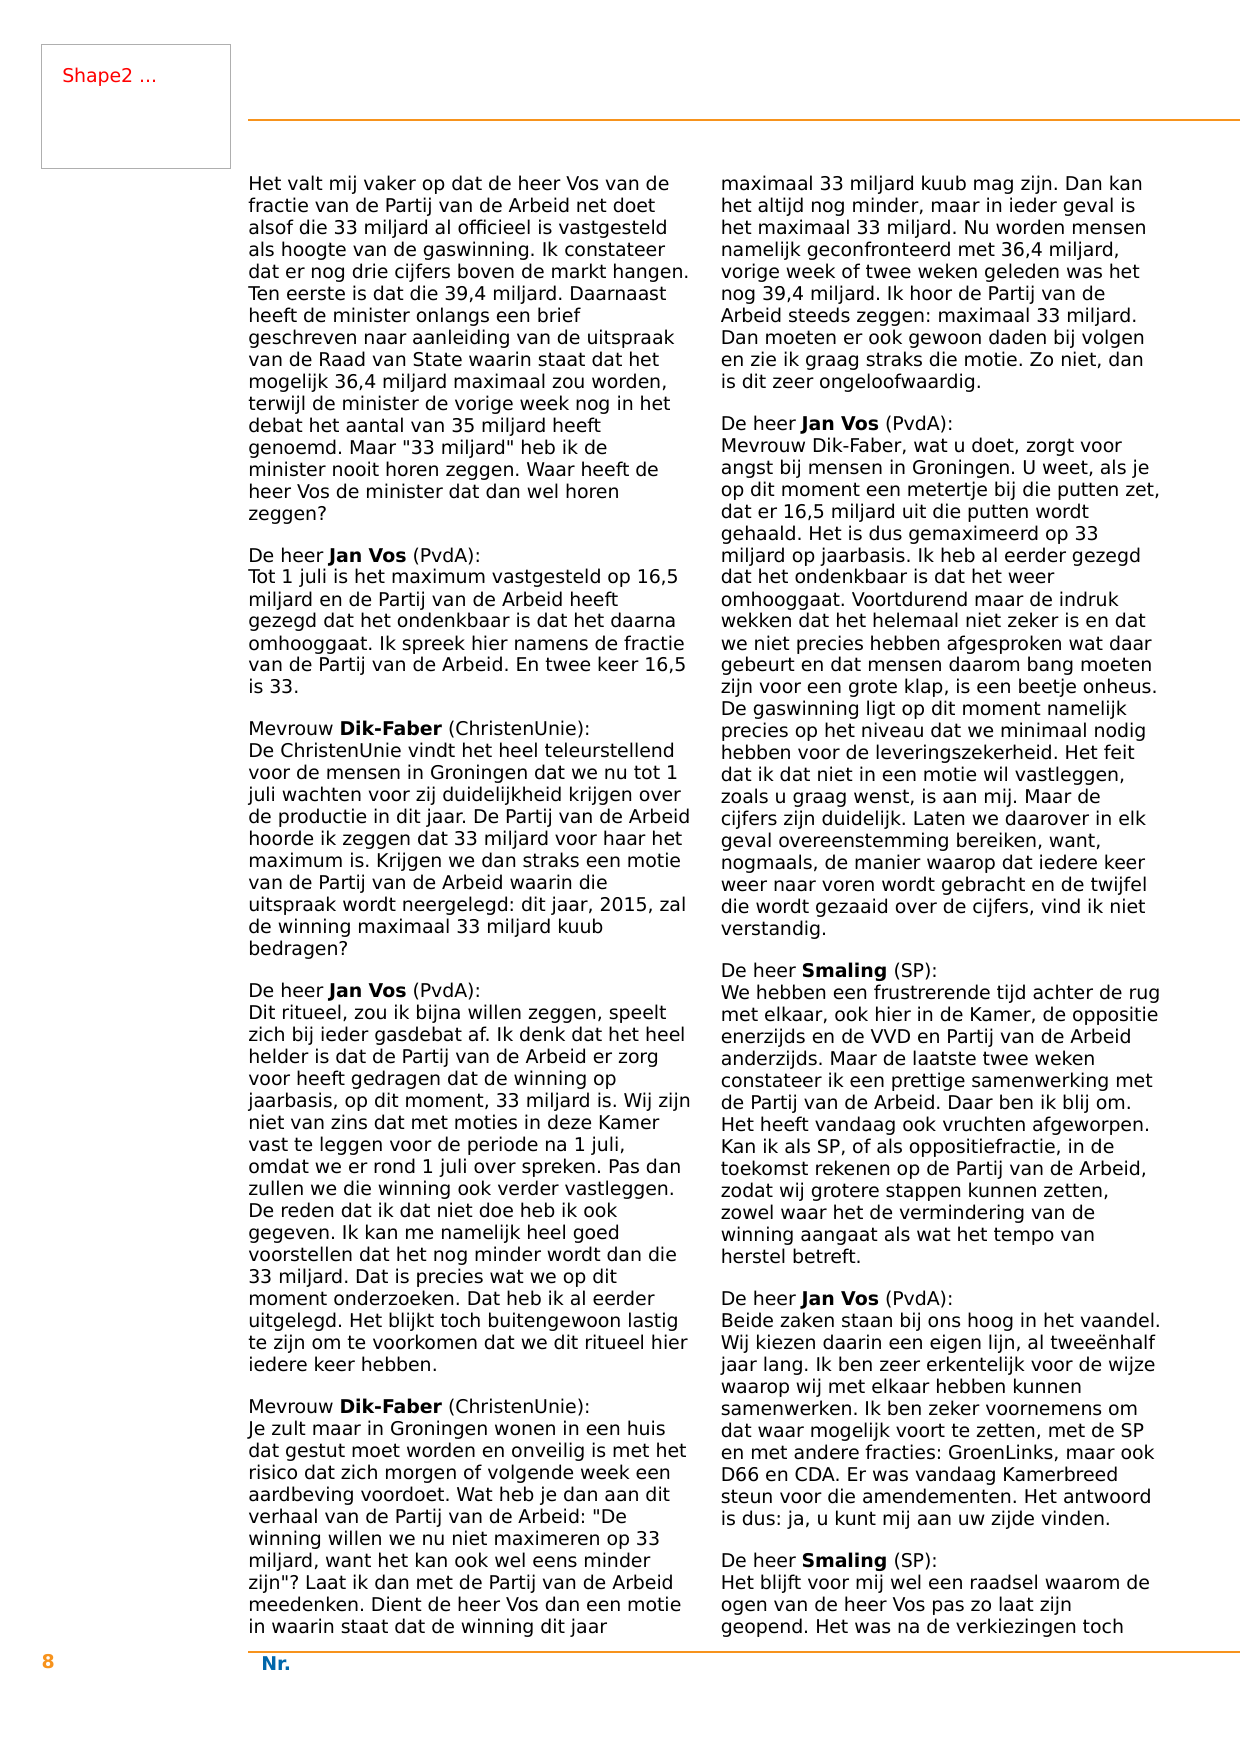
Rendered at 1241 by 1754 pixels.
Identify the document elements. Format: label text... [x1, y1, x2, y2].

text Mevrouw Dik-Faber (ChristenUnie): [248, 718, 691, 740]
text Je zult maar in Groningen wonen in een huis dat gestut moet worden en onveilig is met het risico dat zich morgen of volgende week een aardbeving voordoet. Wat heb je dan aan dit verhaal van de Partij van de Arbeid: "De winning willen we nu niet maximeren op 33 miljard, want het kan ook wel eens minder zijn"? Laat ik dan met de Partij van de Arbeid meedenken. Dient de heer Vos dan een motie in waarin staat dat de winning dit jaar [248, 1418, 691, 1637]
text De heer Jan Vos (PvdA): [721, 1288, 1163, 1310]
text Beide zaken staan bij ons hoog in het vaandel. Wij kiezen daarin een eigen lijn, al tweeënhalf jaar lang. Ik ben zeer erkentelijk voor de wijze waarop wij met elkaar hebben kunnen samenwerken. Ik ben zeker voornemens om dat waar mogelijk voort te zetten, met de SP en met andere fracties: GroenLinks, maar ook D66 en CDA. Er was vandaag Kamerbreed steun voor die amendementen. Het antwoord is dus: ja, u kunt mij aan uw zijde vinden. [721, 1310, 1163, 1529]
text De ChristenUnie vindt het heel teleurstellend voor de mensen in Groningen dat we nu tot 1 juli wachten voor zij duidelijkheid krijgen over de productie in dit jaar. De Partij van de Arbeid hoorde ik zeggen dat 33 miljard voor haar het maximum is. Krijgen we dan straks een motie van de Partij van de Arbeid waarin die uitspraak wordt neergelegd: dit jaar, 2015, zal de winning maximaal 33 miljard kuub bedragen? [248, 740, 691, 960]
text We hebben een frustrerende tijd achter de rug met elkaar, ook hier in de Kamer, de oppositie enerzijds en de VVD en Partij van de Arbeid anderzijds. Maar de laatste twee weken constateer ik een prettige samenwerking met de Partij van de Arbeid. Daar ben ik blij om. Het heeft vandaag ook vruchten afgeworpen. Kan ik als SP, of als oppositiefractie, in de toekomst rekenen op de Partij van de Arbeid, zodat wij grotere stappen kunnen zetten, zowel waar het de vermindering van de winning aangaat als wat het tempo van herstel betreft. [721, 982, 1163, 1268]
text Dit ritueel, zou ik bijna willen zeggen, speelt zich bij ieder gasdebat af. Ik denk dat het heel helder is dat de Partij van de Arbeid er zorg voor heeft gedragen dat de winning op jaarbasis, op dit moment, 33 miljard is. Wij zijn niet van zins dat met moties in deze Kamer vast te leggen voor de periode na 1 juli, omdat we er rond 1 juli over spreken. Pas dan zullen we die winning ook verder vastleggen. De reden dat ik dat niet doe heb ik ook gegeven. Ik kan me namelijk heel goed voorstellen dat het nog minder wordt dan die 33 miljard. Dat is precies wat we op dit moment onderzoeken. Dat heb ik al eerder uitgelegd. Het blijkt toch buitengewoon lastig te zijn om te voorkomen dat we dit ritueel hier iedere keer hebben. [248, 1002, 691, 1376]
text De heer Jan Vos (PvdA): [248, 980, 691, 1002]
text Het blijft voor mij wel een raadsel waarom de ogen van de heer Vos pas zo laat zijn geopend. Het was na de verkiezingen toch [721, 1572, 1163, 1637]
text Mevrouw Dik-Faber, wat u doet, zorgt voor angst bij mensen in Groningen. U weet, als je op dit moment een metertje bij die putten zet, dat er 16,5 miljard uit die putten wordt gehaald. Het is dus gemaximeerd op 33 miljard op jaarbasis. Ik heb al eerder gezegd dat het ondenkbaar is dat het weer omhooggaat. Voortdurend maar de indruk wekken dat het helemaal niet zeker is en dat we niet precies hebben afgesproken wat daar gebeurt en dat mensen daarom bang moeten zijn voor een grote klap, is een beetje onheus. De gaswinning ligt op dit moment namelijk precies op het niveau dat we minimaal nodig hebben voor de leveringszekerheid. Het feit dat ik dat niet in een motie wil vastleggen, zoals u graag wenst, is aan mij. Maar de cijfers zijn duidelijk. Laten we daarover in elk geval overeenstemming bereiken, want, nogmaals, de manier waarop dat iedere keer weer naar voren wordt gebracht en de twijfel die wordt gezaaid over de cijfers, vind ik niet verstandig. [721, 434, 1163, 940]
text Tot 1 juli is het maximum vastgesteld op 16,5 miljard en de Partij van de Arbeid heeft gezegd dat het ondenkbaar is dat het daarna omhooggaat. Ik spreek hier namens de fractie van de Partij van de Arbeid. En twee keer 16,5 is 33. [248, 566, 691, 698]
text Mevrouw Dik-Faber (ChristenUnie): [248, 1396, 691, 1418]
text De heer Smaling (SP): [721, 1549, 1163, 1572]
text Het valt mij vaker op dat de heer Vos van de fractie van de Partij van de Arbeid net doet alsof die 33 miljard al officieel is vastgesteld als hoogte van de gaswinning. Ik constateer dat er nog drie cijfers boven de markt hangen. Ten eerste is dat die 39,4 miljard. Daarnaast heeft de minister onlangs een brief geschreven naar aanleiding van de uitspraak van de Raad van State waarin staat dat het mogelijk 36,4 miljard maximaal zou worden, terwijl de minister de vorige week nog in het debat het aantal van 35 miljard heeft genoemd. Maar "33 miljard" heb ik de minister nooit horen zeggen. Waar heeft de heer Vos de minister dat dan wel horen zeggen? [248, 173, 691, 524]
text De heer Smaling (SP): [721, 960, 1163, 982]
text maximaal 33 miljard kuub mag zijn. Dan kan het altijd nog minder, maar in ieder geval is het maximaal 33 miljard. Nu worden mensen namelijk geconfronteerd met 36,4 miljard, vorige week of twee weken geleden was het nog 39,4 miljard. Ik hoor de Partij van de Arbeid steeds zeggen: maximaal 33 miljard. Dan moeten er ook gewoon daden bij volgen en zie ik graag straks die motie. Zo niet, dan is dit zeer ongeloofwaardig. [721, 173, 1163, 393]
text De heer Jan Vos (PvdA): [721, 413, 1163, 434]
text De heer Jan Vos (PvdA): [248, 544, 691, 566]
